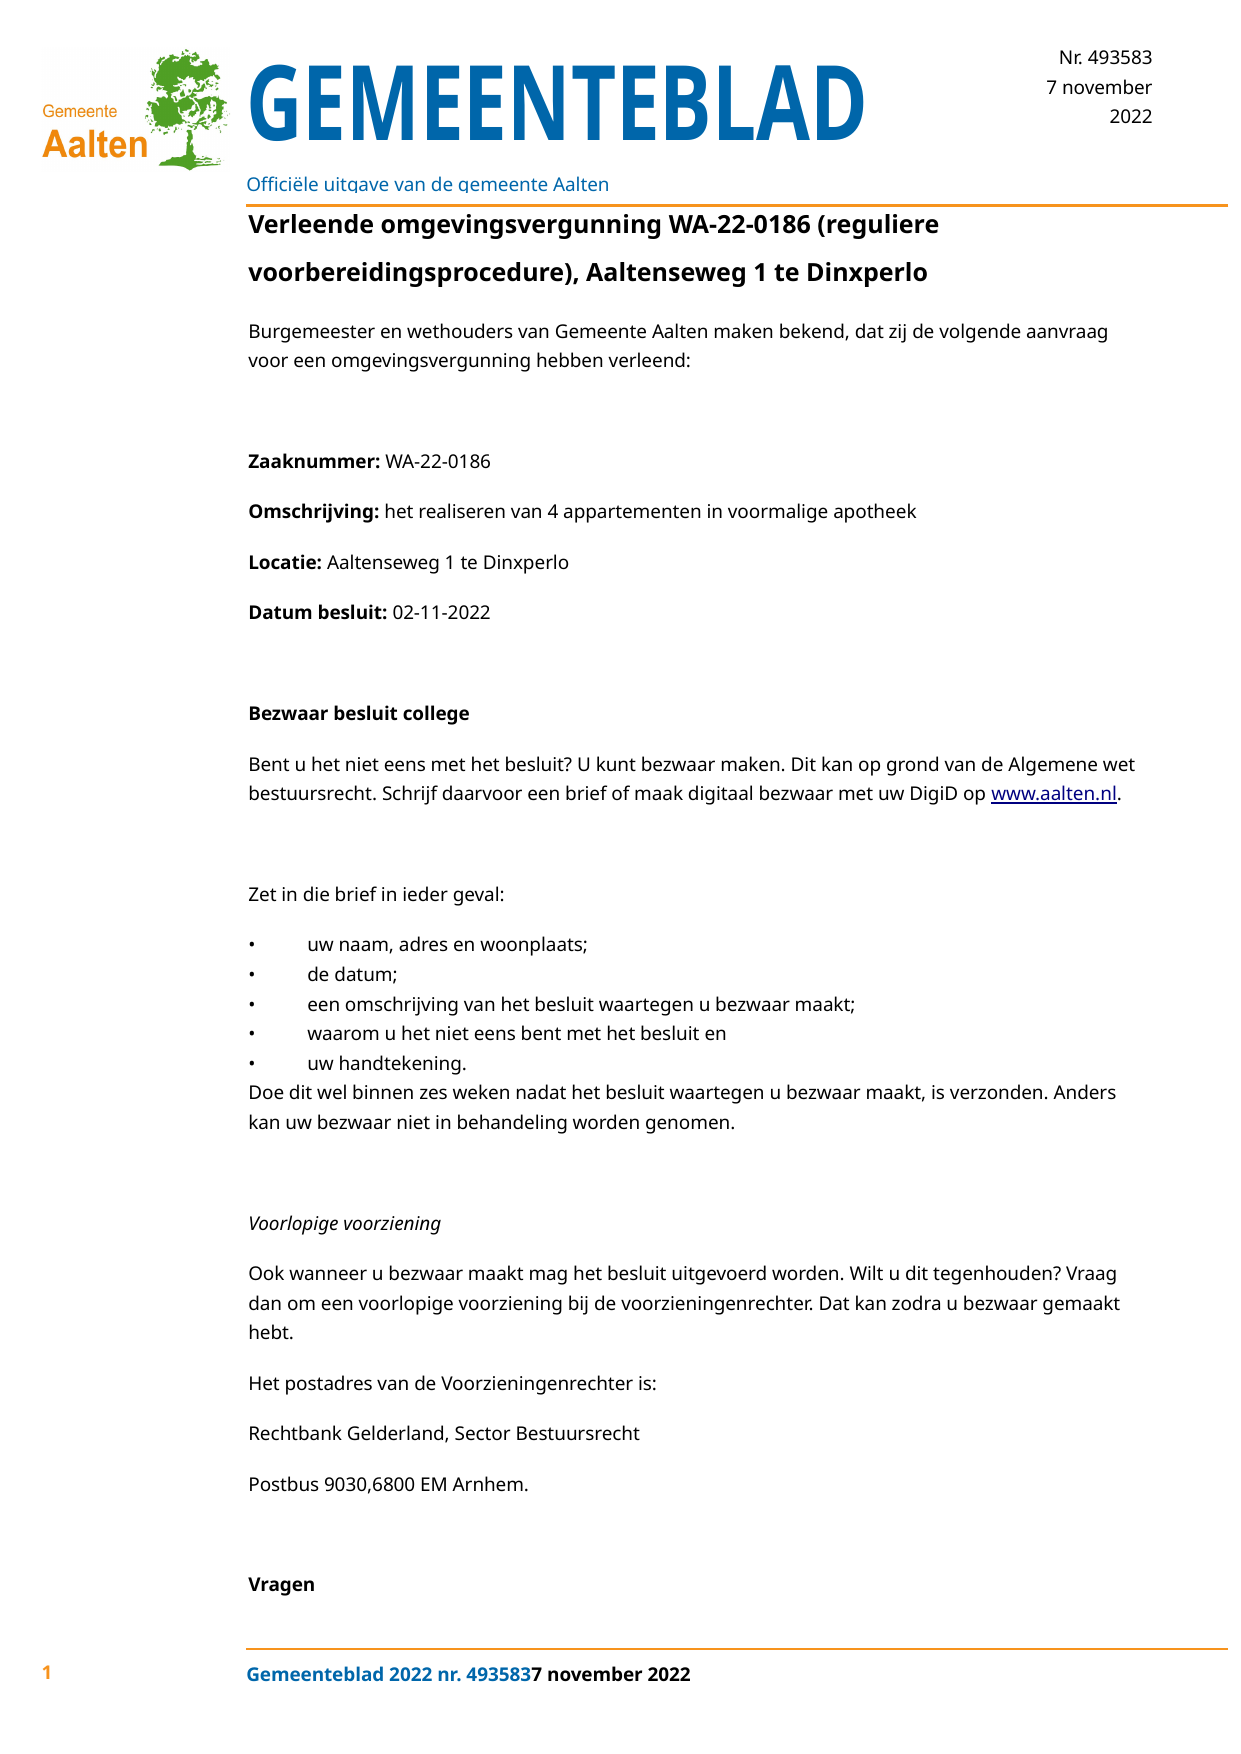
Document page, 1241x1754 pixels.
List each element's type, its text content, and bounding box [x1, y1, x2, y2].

text Bent u het niet eens met het besluit? U kunt bezwaar maken. Dit kan op grond van de Algemene wet bestuursrecht. Schrijf daarvoor een brief of maak digitaal bezwaar met uw DigiD op www.aalten.nl. [248, 751, 1152, 806]
list uw handtekening. [248, 1050, 1152, 1076]
text Vragen [248, 1572, 1152, 1597]
text Voorlopige voorziening [248, 1210, 1152, 1236]
list waarom u het niet eens bent met het besluit en [248, 1020, 1152, 1046]
list een omschrijving van het besluit waartegen u bezwaar maakt; [248, 991, 1152, 1017]
list uw naam, adres en woonplaats; [248, 932, 1152, 957]
text Zaaknummer: WA-22-0186 [248, 448, 1152, 474]
text Postbus 9030,6800 EM Arnhem. [248, 1471, 1152, 1497]
list de datum; [248, 961, 1152, 987]
text Rechtbank Gelderland, Sector Bestuursrecht [248, 1420, 1152, 1446]
text Verleende omgevingsvergunning WA-22-0186 (reguliere voorbereidingsprocedure), Aaltenseweg 1 te Dinxperlo [248, 207, 1152, 288]
text Ook wanneer u bezwaar maakt mag het besluit uitgevoerd worden. Wilt u dit tegenhouden? Vraag dan om een voorlopige voorziening bij de voorzieningenrechter. Dat kan zodra u bezwaar gemaakt hebt. [248, 1260, 1152, 1345]
text Locatie: Aaltenseweg 1 te Dinxperlo [248, 549, 1152, 575]
picture [41, 47, 231, 172]
text Omschrijving: het realiseren van 4 appartementen in voormalige apotheek [248, 499, 1152, 524]
text Burgemeester en wethouders van Gemeente Aalten maken bekend, dat zij de volgende aanvraag voor een omgevingsvergunning hebben verleend: [248, 318, 1152, 373]
text Datum besluit: 02-11-2022 [248, 599, 1152, 625]
text Doe dit wel binnen zes weken nadat het besluit waartegen u bezwaar maakt, is verzonden. Anders kan uw bezwaar niet in behandeling worden genomen. [248, 1079, 1152, 1135]
text Bezwaar besluit college [248, 700, 1152, 726]
text Zet in die brief in ieder geval: [248, 881, 1152, 907]
text Het postadres van de Voorzieningenrechter is: [248, 1370, 1152, 1396]
